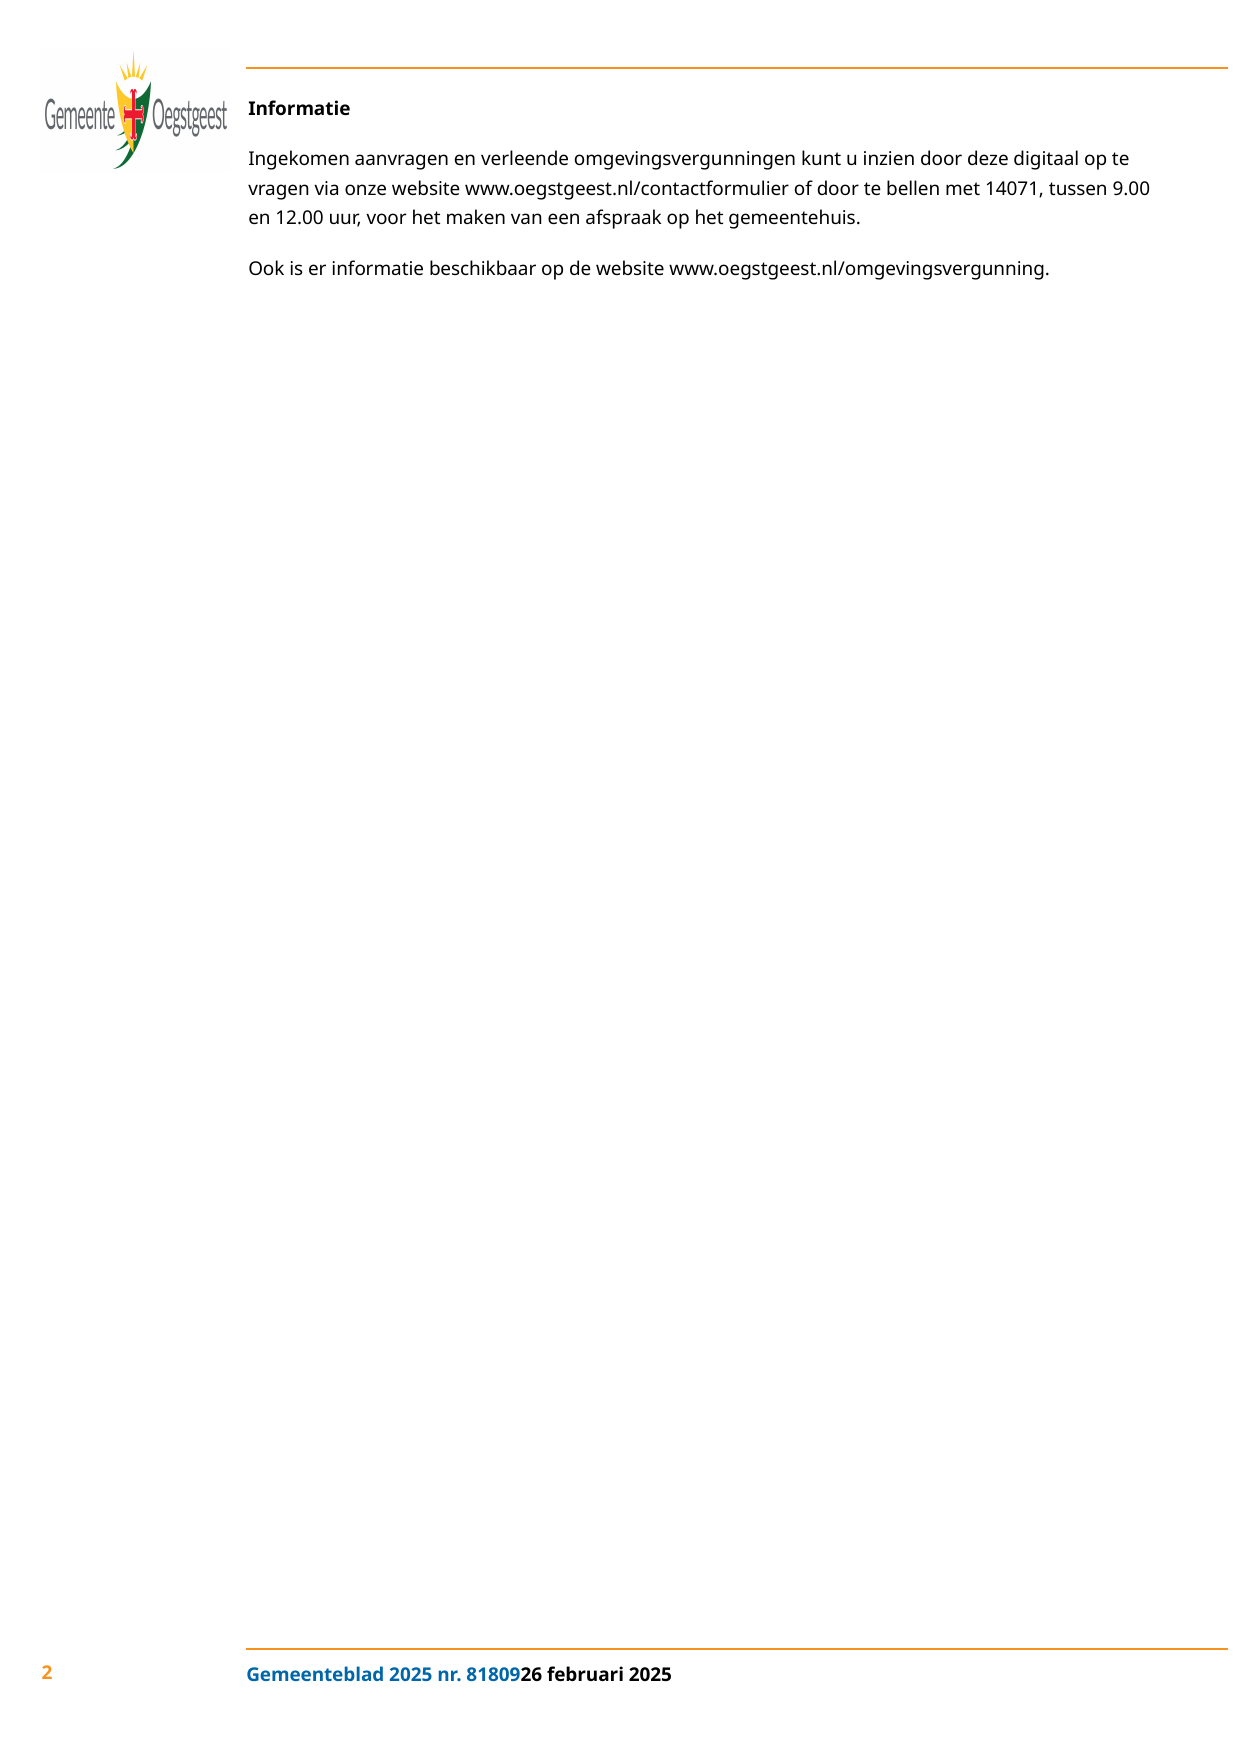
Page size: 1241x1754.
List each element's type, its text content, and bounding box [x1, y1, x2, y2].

text Informatie [248, 95, 1152, 121]
text Ingekomen aanvragen en verleende omgevingsvergunningen kunt u inzien door deze digitaal op te vragen via onze website www.oegstgeest.nl/contactformulier of door te bellen met 14071, tussen 9.00 en 12.00 uur, voor het maken van een afspraak op het gemeentehuis. [248, 145, 1152, 230]
text Ook is er informatie beschikbaar op de website www.oegstgeest.nl/omgevingsvergunning. [248, 255, 1152, 281]
picture [41, 47, 231, 172]
